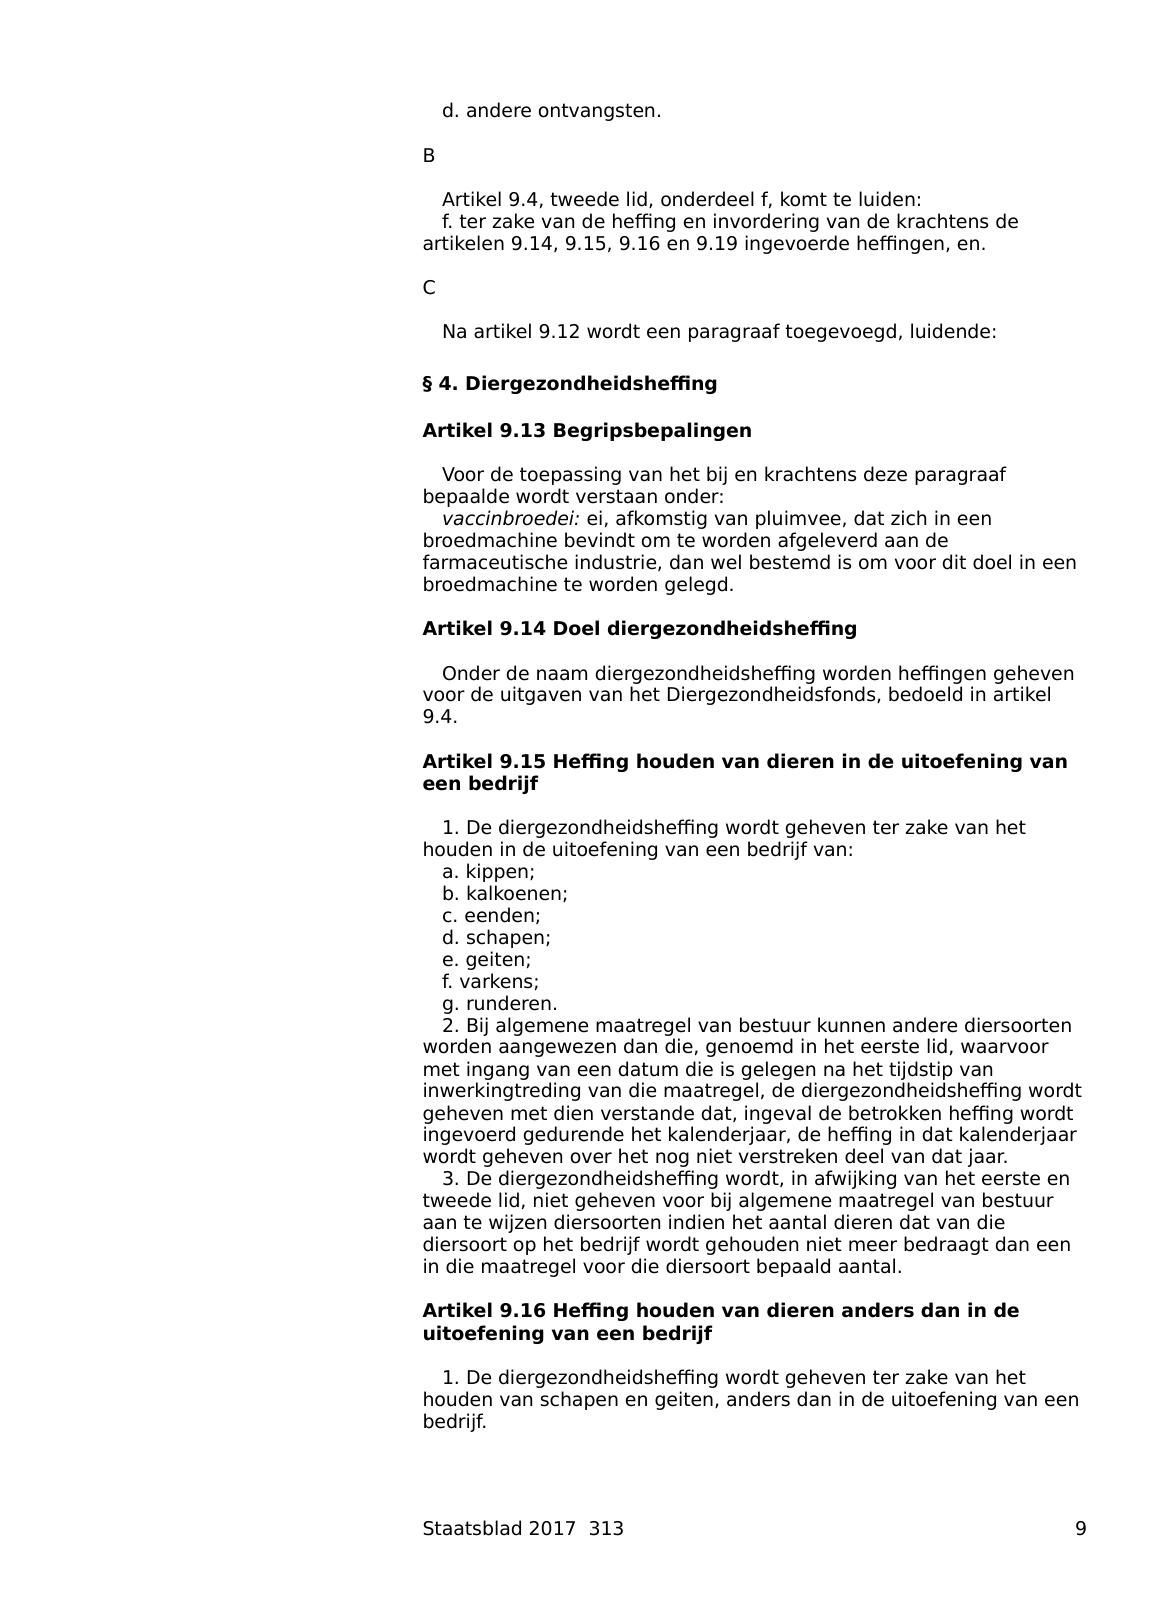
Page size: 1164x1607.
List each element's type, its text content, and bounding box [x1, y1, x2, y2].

text 1. De diergezondheidsheffing wordt geheven ter zake van het houden van schapen en geiten, anders dan in de uitoefening van een bedrijf. [422, 1367, 1087, 1432]
text Artikel 9.4, tweede lid, onderdeel f, komt te luiden: [422, 189, 1087, 211]
text d. schapen; [422, 927, 1087, 948]
text e. geiten; [422, 948, 1087, 971]
text Na artikel 9.12 wordt een paragraaf toegevoegd, luidende: [422, 321, 1087, 343]
text c. eenden; [422, 904, 1087, 927]
subtitle Artikel 9.15 Heffing houden van dieren in de uitoefening van een bedrijf [422, 751, 1087, 794]
text Voor de toepassing van het bij en krachtens deze paragraaf bepaalde wordt verstaan onder: [422, 464, 1087, 508]
subtitle Artikel 9.14 Doel diergezondheidsheffing [422, 618, 1087, 640]
text a. kippen; [422, 861, 1087, 883]
text g. runderen. [422, 992, 1087, 1014]
subtitle Artikel 9.13 Begripsbepalingen [422, 420, 1087, 442]
text Onder de naam diergezondheidsheffing worden heffingen geheven voor de uitgaven van het Diergezondheidsfonds, bedoeld in artikel 9.4. [422, 662, 1087, 728]
text d. andere ontvangsten. [422, 100, 1087, 122]
text 1. De diergezondheidsheffing wordt geheven ter zake van het houden in de uitoefening van een bedrijf van: [422, 817, 1087, 861]
text 3. De diergezondheidsheffing wordt, in afwijking van het eerste en tweede lid, niet geheven voor bij algemene maatregel van bestuur aan te wijzen diersoorten indien het aantal dieren dat van die diersoort op het bedrijf wordt gehouden niet meer bedraagt dan een in die maatregel voor die diersoort bepaald aantal. [422, 1168, 1087, 1278]
subtitle Artikel 9.16 Heffing houden van dieren anders dan in de uitoefening van een bedrijf [422, 1300, 1087, 1344]
text b. kalkoenen; [422, 883, 1087, 904]
text C [422, 277, 1087, 299]
subtitle § 4. Diergezondheidsheffing [422, 373, 1087, 395]
text f. varkens; [422, 971, 1087, 992]
text f. ter zake van de heffing en invordering van de krachtens de artikelen 9.14, 9.15, 9.16 en 9.19 ingevoerde heffingen, en. [422, 211, 1087, 255]
text vaccinbroedei: ei, afkomstig van pluimvee, dat zich in een broedmachine bevindt om te worden afgeleverd aan de farmaceutische industrie, dan wel bestemd is om voor dit doel in een broedmachine te worden gelegd. [422, 508, 1087, 596]
text B [422, 144, 1087, 167]
text 2. Bij algemene maatregel van bestuur kunnen andere diersoorten worden aangewezen dan die, genoemd in het eerste lid, waarvoor met ingang van een datum die is gelegen na het tijdstip van inwerkingtreding van die maatregel, de diergezondheidsheffing wordt geheven met dien verstande dat, ingeval de betrokken heffing wordt ingevoerd gedurende het kalenderjaar, de heffing in dat kalenderjaar wordt geheven over het nog niet verstreken deel van dat jaar. [422, 1014, 1087, 1168]
